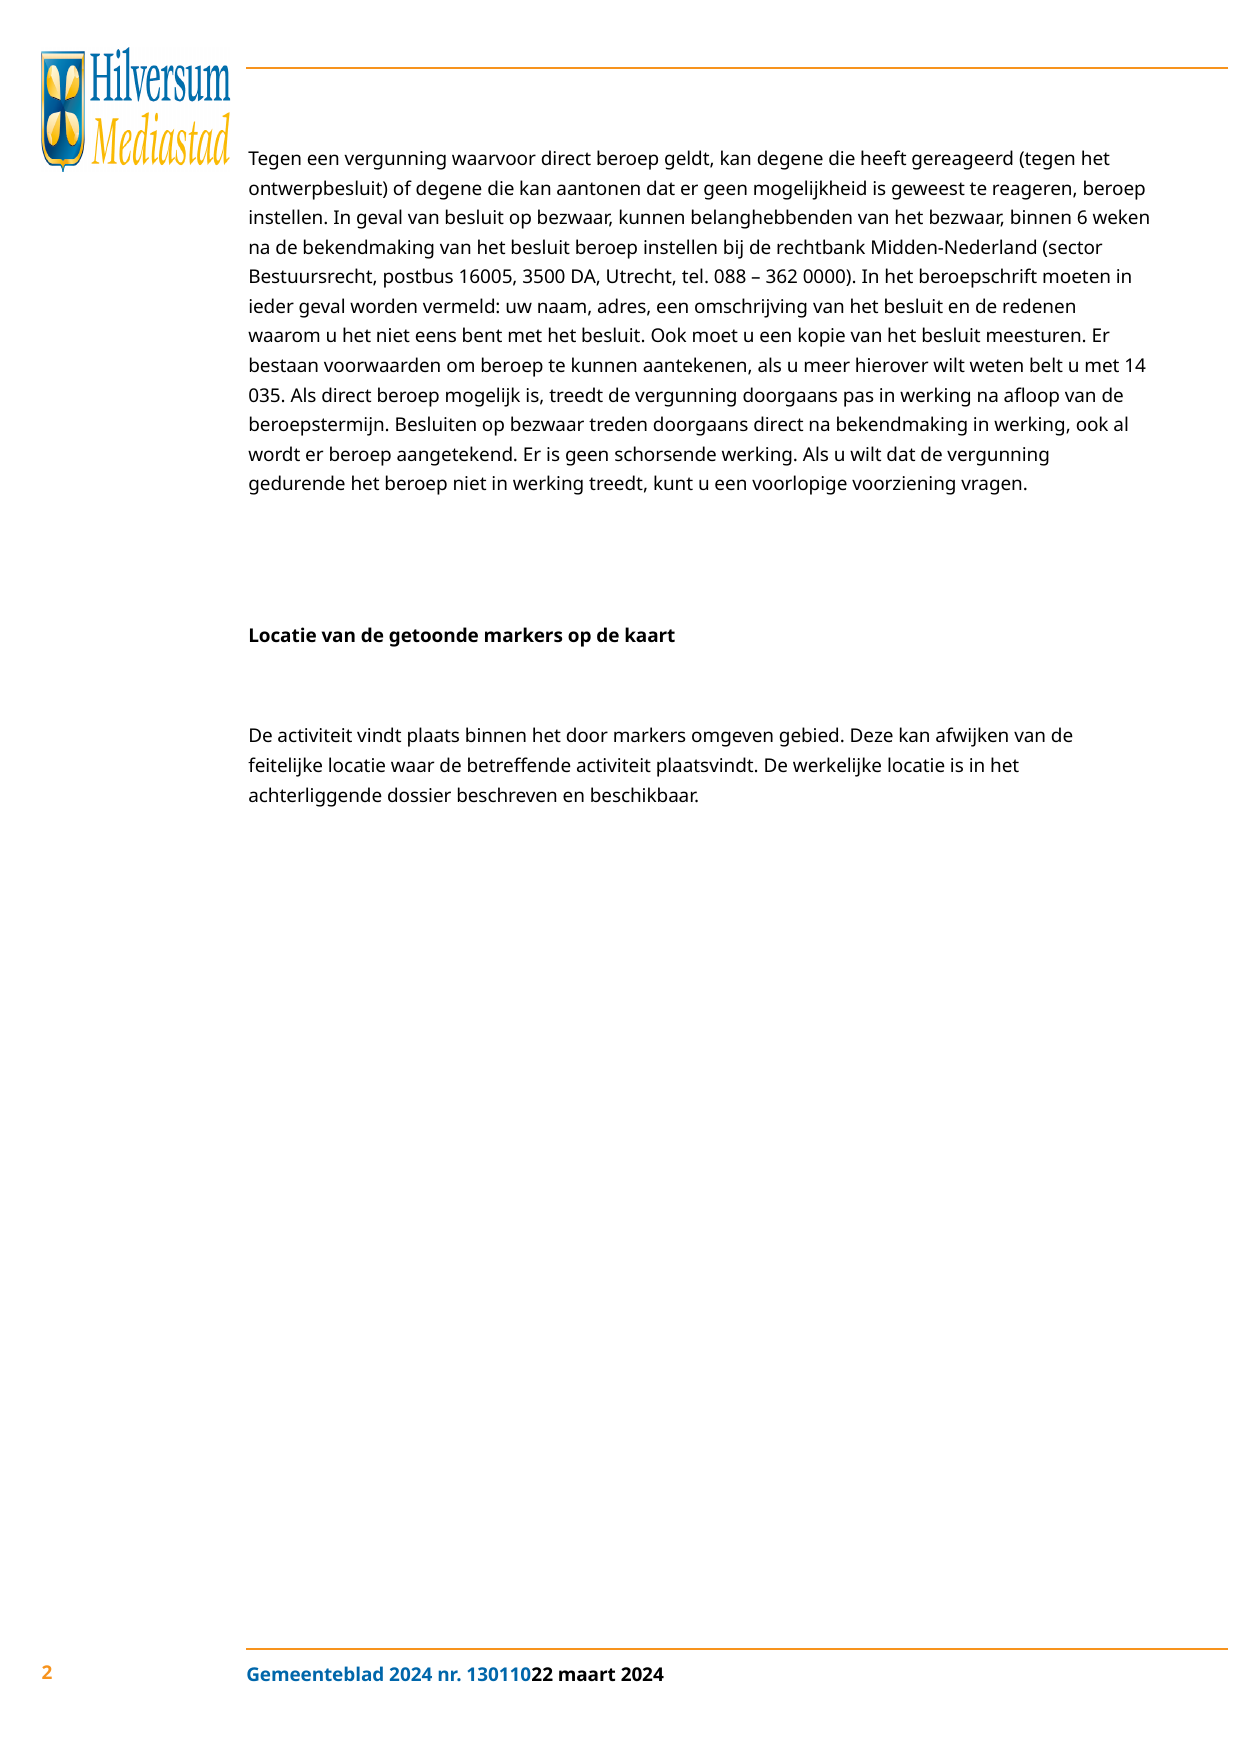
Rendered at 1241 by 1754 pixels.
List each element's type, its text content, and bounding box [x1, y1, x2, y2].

text Tegen een vergunning waarvoor direct beroep geldt, kan degene die heeft gereageerd (tegen het ontwerpbesluit) of degene die kan aantonen dat er geen mogelijkheid is geweest te reageren, beroep instellen. In geval van besluit op bezwaar, kunnen belanghebbenden van het bezwaar, binnen 6 weken na de bekendmaking van het besluit beroep instellen bij de rechtbank Midden-Nederland (sector Bestuursrecht, postbus 16005, 3500 DA, Utrecht, tel. 088 – 362 0000). In het beroepschrift moeten in ieder geval worden vermeld: uw naam, adres, een omschrijving van het besluit en de redenen waarom u het niet eens bent met het besluit. Ook moet u een kopie van het besluit meesturen. Er bestaan voorwaarden om beroep te kunnen aantekenen, als u meer hierover wilt weten belt u met 14 035. Als direct beroep mogelijk is, treedt de vergunning doorgaans pas in werking na afloop van de beroepstermijn. Besluiten op bezwaar treden doorgaans direct na bekendmaking in werking, ook al wordt er beroep aangetekend. Er is geen schorsende werking. Als u wilt dat de vergunning gedurende het beroep niet in werking treedt, kunt u een voorlopige voorziening vragen. [248, 145, 1152, 496]
picture [41, 47, 231, 172]
text De activiteit vindt plaats binnen het door markers omgeven gebied. Deze kan afwijken van de feitelijke locatie waar de betreffende activiteit plaatsvindt. De werkelijke locatie is in het achterliggende dossier beschreven en beschikbaar. [248, 723, 1152, 808]
text Locatie van de getoonde markers op de kaart [248, 622, 1152, 648]
